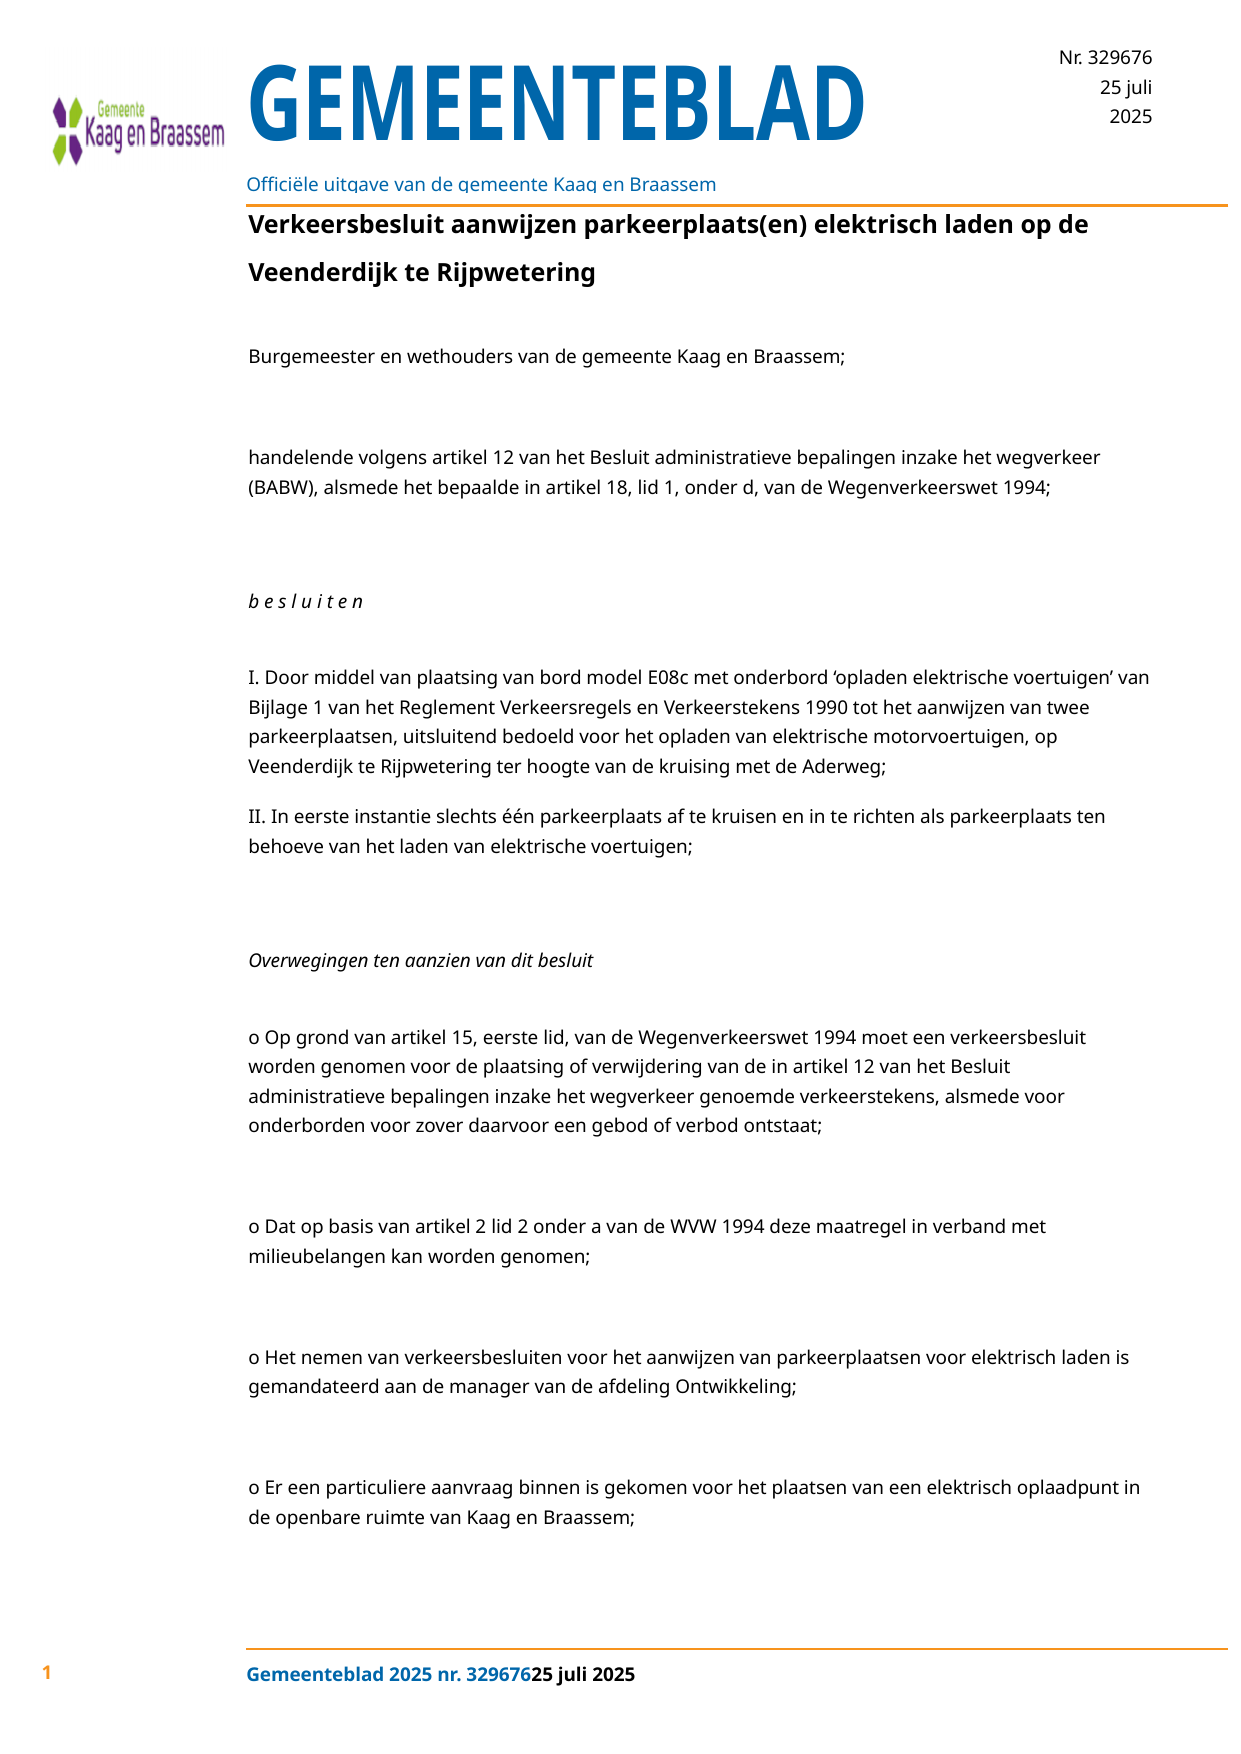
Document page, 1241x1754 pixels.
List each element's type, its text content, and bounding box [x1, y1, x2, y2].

text Burgemeester en wethouders van de gemeente Kaag en Braassem; [248, 344, 1152, 369]
text II. In eerste instantie slechts één parkeerplaats af te kruisen en in te richten als parkeerplaats ten behoeve van het laden van elektrische voertuigen; [248, 804, 1152, 859]
text o Er een particuliere aanvraag binnen is gekomen voor het plaatsen van een elektrisch oplaadpunt in de openbare ruimte van Kaag en Braassem; [248, 1474, 1152, 1529]
picture [41, 47, 231, 172]
text o Dat op basis van artikel 2 lid 2 onder a van de WVW 1994 deze maatregel in verband met milieubelangen kan worden genomen; [248, 1213, 1152, 1269]
text I. Door middel van plaatsing van bord model E08c met onderbord ‘opladen elektrische voertuigen’ van Bijlage 1 van het Reglement Verkeersregels en Verkeerstekens 1990 tot het aanwijzen van twee parkeerplaatsen, uitsluitend bedoeld voor het opladen van elektrische motorvoertuigen, op Veenderdijk te Rijpwetering ter hoogte van de kruising met de Aderweg; [248, 664, 1152, 779]
text handelende volgens artikel 12 van het Besluit administratieve bepalingen inzake het wegverkeer (BABW), alsmede het bepaalde in artikel 18, lid 1, onder d, van de Wegenverkeerswet 1994; [248, 444, 1152, 500]
text o Op grond van artikel 15, eerste lid, van de Wegenverkeerswet 1994 moet een verkeersbesluit worden genomen voor de plaatsing of verwijdering van de in artikel 12 van het Besluit administratieve bepalingen inzake het wegverkeer genoemde verkeerstekens, alsmede voor onderborden voor zover daarvoor een gebod of verbod ontstaat; [248, 1024, 1152, 1138]
text Overwegingen ten aanzien van dit besluit [248, 948, 1152, 973]
text b e s l u i t e n [248, 588, 1152, 614]
text Verkeersbesluit aanwijzen parkeerplaats(en) elektrisch laden op de Veenderdijk te Rijpwetering [248, 207, 1152, 288]
text o Het nemen van verkeersbesluiten voor het aanwijzen van parkeerplaatsen voor elektrisch laden is gemandateerd aan de manager van de afdeling Ontwikkeling; [248, 1344, 1152, 1399]
